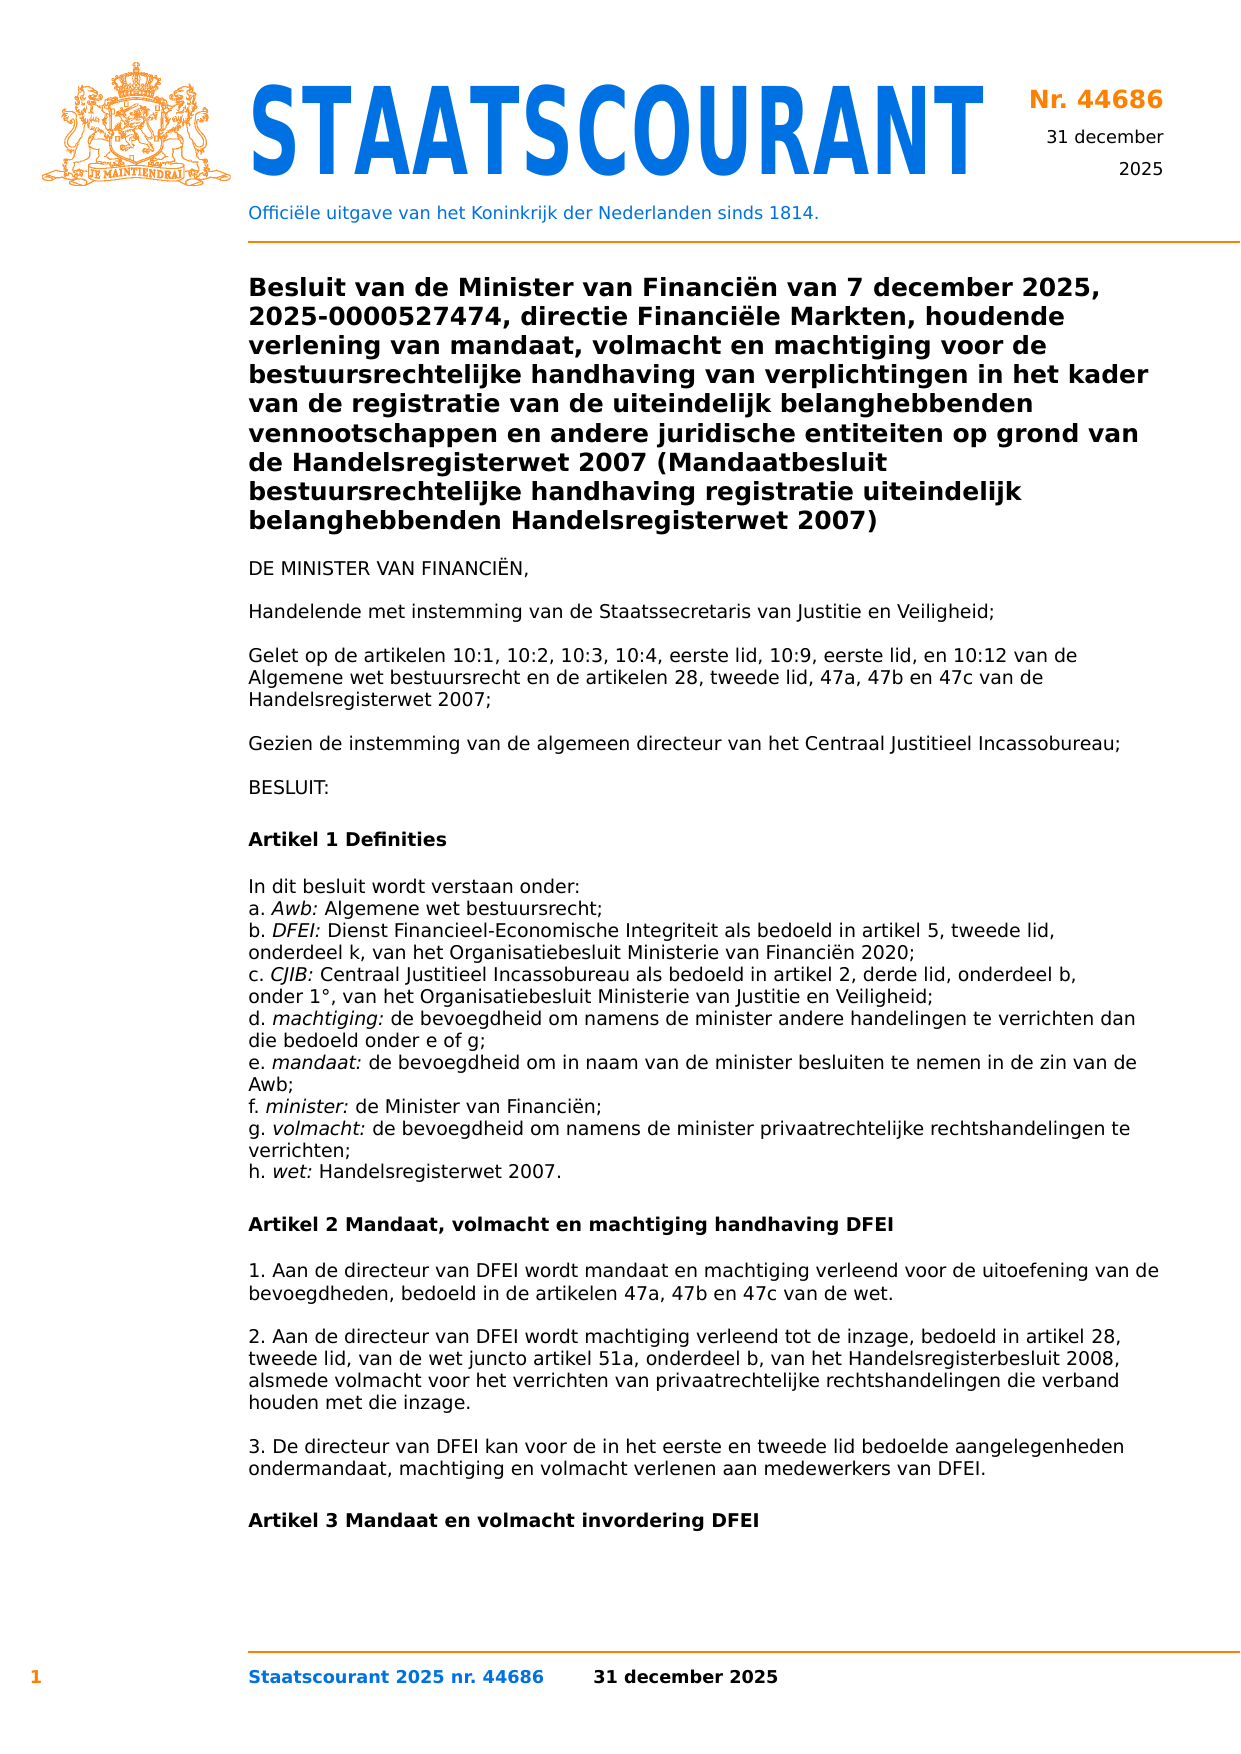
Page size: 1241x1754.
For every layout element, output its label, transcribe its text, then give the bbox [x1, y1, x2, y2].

text d. machtiging: de bevoegdheid om namens de minister andere handelingen te verrichten dan die bedoeld onder e of g; [248, 1008, 1163, 1052]
subtitle Artikel 2 Mandaat, volmacht en machtiging handhaving DFEI [248, 1213, 1163, 1235]
text b. DFEI: Dienst Financieel-Economische Integriteit als bedoeld in artikel 5, tweede lid, onderdeel k, van het Organisatiebesluit Ministerie van Financiën 2020; [248, 920, 1163, 964]
text e. mandaat: de bevoegdheid om in naam van de minister besluiten te nemen in de zin van de Awb; [248, 1052, 1163, 1096]
table_cell 2025 [998, 153, 1240, 203]
text Gelet op de artikelen 10:1, 10:2, 10:3, 10:4, eerste lid, 10:9, eerste lid, en 10:12 van de Algemene wet bestuursrecht en de artikelen 28, tweede lid, 47a, 47b en 47c van de Handelsregisterwet 2007; [248, 645, 1163, 711]
text f. minister: de Minister van Financiën; [248, 1096, 1163, 1117]
text 3. De directeur van DFEI kan voor de in het eerste en tweede lid bedoelde aangelegenheden ondermandaat, machtiging en volmacht verlenen aan medewerkers van DFEI. [248, 1436, 1163, 1480]
text c. CJIB: Centraal Justitieel Incassobureau als bedoeld in artikel 2, derde lid, onderdeel b, onder 1°, van het Organisatiebesluit Ministerie van Justitie en Veiligheid; [248, 964, 1163, 1008]
table_header [25, 62, 248, 241]
text Gezien de instemming van de algemeen directeur van het Centraal Justitieel Incassobureau; [248, 733, 1163, 755]
text h. wet: Handelsregisterwet 2007. [248, 1161, 1163, 1183]
table_header Nr. 44686 [998, 62, 1240, 121]
subtitle Besluit van de Minister van Financiën van 7 december 2025, 2025-0000527474, directie Financiële Markten, houdende verlening van mandaat, volmacht en machtiging voor de bestuursrechtelijke handhaving van verplichtingen in het kader van de registratie van de uiteindelijk belanghebbenden vennootschappen en andere juridische entiteiten op grond van de Handelsregisterwet 2007 (Mandaatbesluit bestuursrechtelijke handhaving registratie uiteindelijk belanghebbenden Handelsregisterwet 2007) [248, 273, 1163, 536]
text a. Awb: Algemene wet bestuursrecht; [248, 898, 1163, 920]
text 1. Aan de directeur van DFEI wordt mandaat en machtiging verleend voor de uitoefening van de bevoegdheden, bedoeld in de artikelen 47a, 47b en 47c van de wet. [248, 1260, 1163, 1304]
picture [41, 62, 231, 186]
table_cell Officiële uitgave van het Koninkrijk der Nederlanden sinds 1814. [248, 203, 1240, 241]
table_header STAATSCOURANT [248, 62, 998, 203]
text 2. Aan de directeur van DFEI wordt machtiging verleend tot de inzage, bedoeld in artikel 28, tweede lid, van de wet juncto artikel 51a, onderdeel b, van het Handelsregisterbesluit 2008, alsmede volmacht voor het verrichten van privaatrechtelijke rechtshandelingen die verband houden met die inzage. [248, 1326, 1163, 1414]
text Handelende met instemming van de Staatssecretaris van Justitie en Veiligheid; [248, 601, 1163, 623]
table_cell 31 december [998, 121, 1240, 153]
text g. volmacht: de bevoegdheid om namens de minister privaatrechtelijke rechtshandelingen te verrichten; [248, 1117, 1163, 1161]
subtitle Artikel 3 Mandaat en volmacht invordering DFEI [248, 1510, 1163, 1532]
text In dit besluit wordt verstaan onder: [248, 876, 1163, 898]
text DE MINISTER VAN FINANCIËN, [248, 557, 1163, 579]
text BESLUIT: [248, 777, 1163, 799]
subtitle Artikel 1 Definities [248, 829, 1163, 851]
